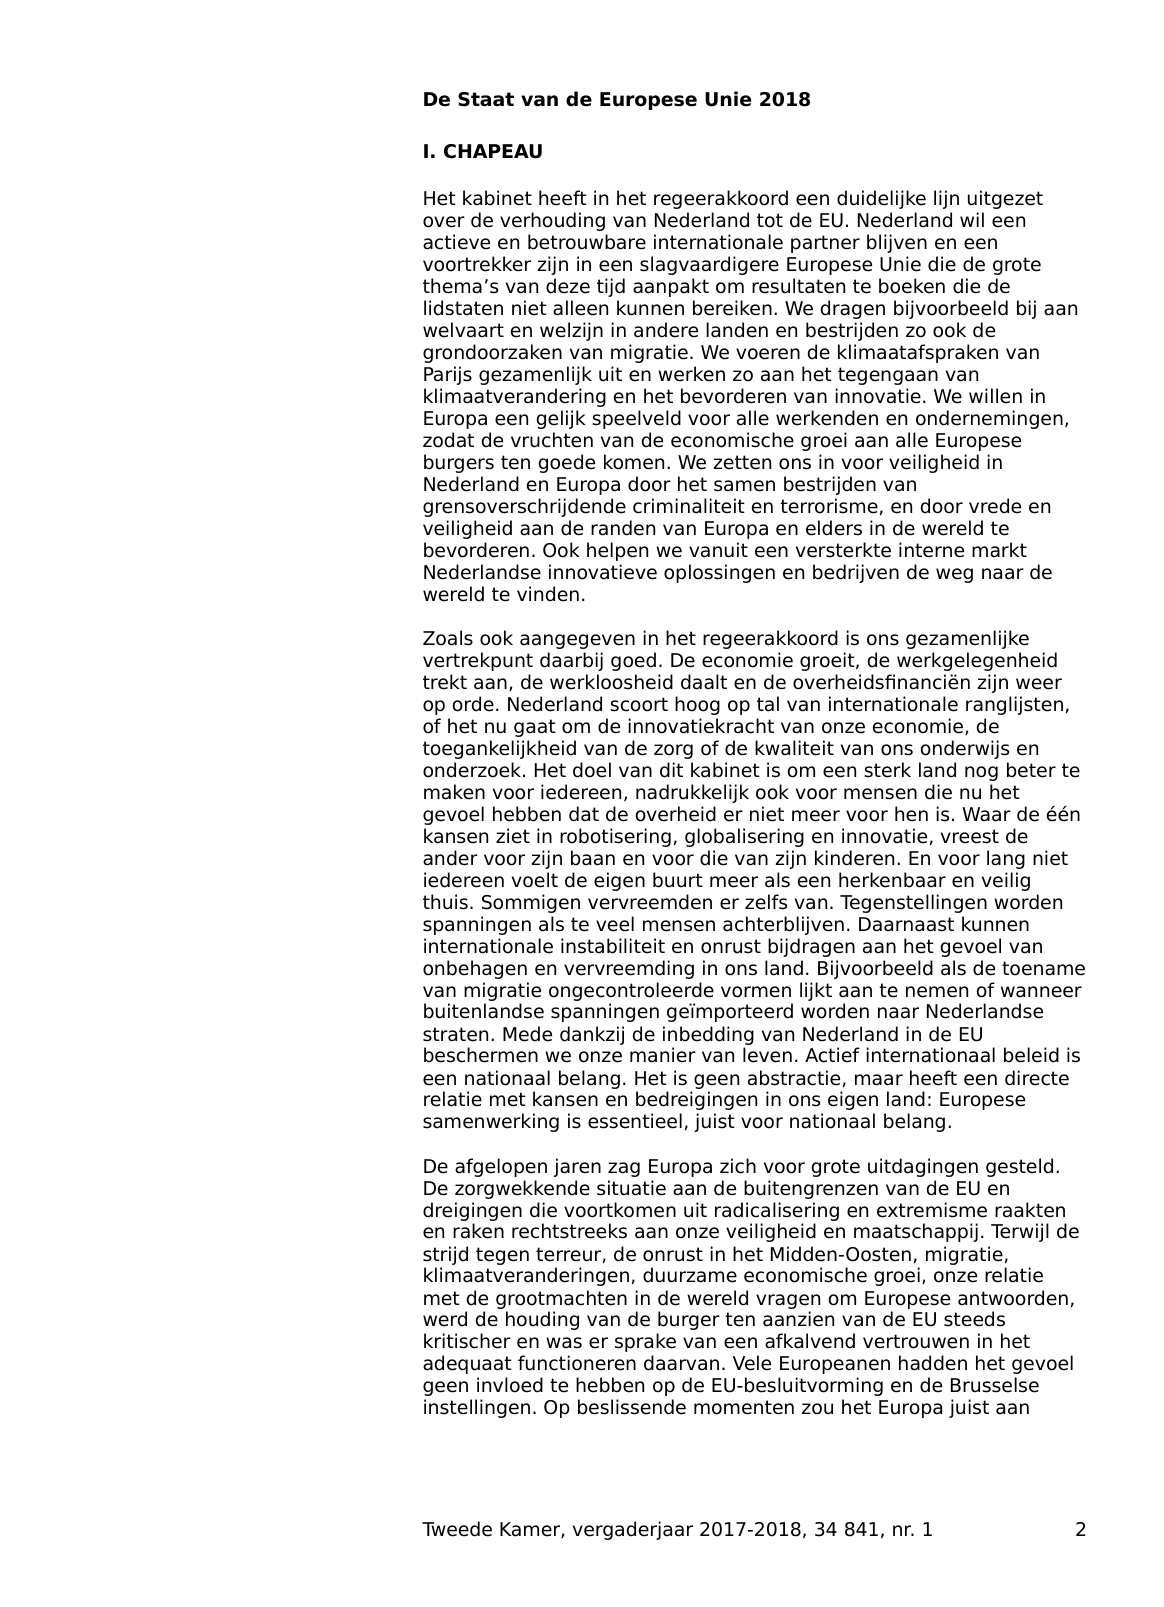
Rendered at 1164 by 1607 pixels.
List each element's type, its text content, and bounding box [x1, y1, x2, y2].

text Zoals ook aangegeven in het regeerakkoord is ons gezamenlijke vertrekpunt daarbij goed. De economie groeit, de werkgelegenheid trekt aan, de werkloosheid daalt en de overheidsfinanciën zijn weer op orde. Nederland scoort hoog op tal van internationale ranglijsten, of het nu gaat om de innovatiekracht van onze economie, de toegankelijkheid van de zorg of de kwaliteit van ons onderwijs en onderzoek. Het doel van dit kabinet is om een sterk land nog beter te maken voor iedereen, nadrukkelijk ook voor mensen die nu het gevoel hebben dat de overheid er niet meer voor hen is. Waar de één kansen ziet in robotisering, globalisering en innovatie, vreest de ander voor zijn baan en voor die van zijn kinderen. En voor lang niet iedereen voelt de eigen buurt meer als een herkenbaar en veilig thuis. Sommigen vervreemden er zelfs van. Tegenstellingen worden spanningen als te veel mensen achterblijven. Daarnaast kunnen internationale instabiliteit en onrust bijdragen aan het gevoel van onbehagen en vervreemding in ons land. Bijvoorbeeld als de toename van migratie ongecontroleerde vormen lijkt aan te nemen of wanneer buitenlandse spanningen geïmporteerd worden naar Nederlandse straten. Mede dankzij de inbedding van Nederland in de EU beschermen we onze manier van leven. Actief internationaal beleid is een nationaal belang. Het is geen abstractie, maar heeft een directe relatie met kansen en bedreigingen in ons eigen land: Europese samenwerking is essentieel, juist voor nationaal belang. [422, 628, 1087, 1133]
text Het kabinet heeft in het regeerakkoord een duidelijke lijn uitgezet over de verhouding van Nederland tot de EU. Nederland wil een actieve en betrouwbare internationale partner blijven en een voortrekker zijn in een slagvaardigere Europese Unie die de grote thema’s van deze tijd aanpakt om resultaten te boeken die de lidstaten niet alleen kunnen bereiken. We dragen bijvoorbeeld bij aan welvaart en welzijn in andere landen en bestrijden zo ook de grondoorzaken van migratie. We voeren de klimaatafspraken van Parijs gezamenlijk uit en werken zo aan het tegengaan van klimaatverandering en het bevorderen van innovatie. We willen in Europa een gelijk speelveld voor alle werkenden en ondernemingen, zodat de vruchten van de economische groei aan alle Europese burgers ten goede komen. We zetten ons in voor veiligheid in Nederland en Europa door het samen bestrijden van grensoverschrijdende criminaliteit en terrorisme, en door vrede en veiligheid aan de randen van Europa en elders in de wereld te bevorderen. Ook helpen we vanuit een versterkte interne markt Nederlandse innovatieve oplossingen en bedrijven de weg naar de wereld te vinden. [422, 188, 1087, 606]
subtitle De Staat van de Europese Unie 2018 [422, 89, 1087, 111]
text De afgelopen jaren zag Europa zich voor grote uitdagingen gesteld. De zorgwekkende situatie aan de buitengrenzen van de EU en dreigingen die voortkomen uit radicalisering en extremisme raakten en raken rechtstreeks aan onze veiligheid en maatschappij. Terwijl de strijd tegen terreur, de onrust in het Midden-Oosten, migratie, klimaatveranderingen, duurzame economische groei, onze relatie met de grootmachten in de wereld vragen om Europese antwoorden, werd de houding van de burger ten aanzien van de EU steeds kritischer en was er sprake van een afkalvend vertrouwen in het adequaat functioneren daarvan. Vele Europeanen hadden het gevoel geen invloed te hebben op de EU-besluitvorming en de Brusselse instellingen. Op beslissende momenten zou het Europa juist aan [422, 1156, 1087, 1419]
subtitle I. CHAPEAU [422, 141, 1087, 163]
